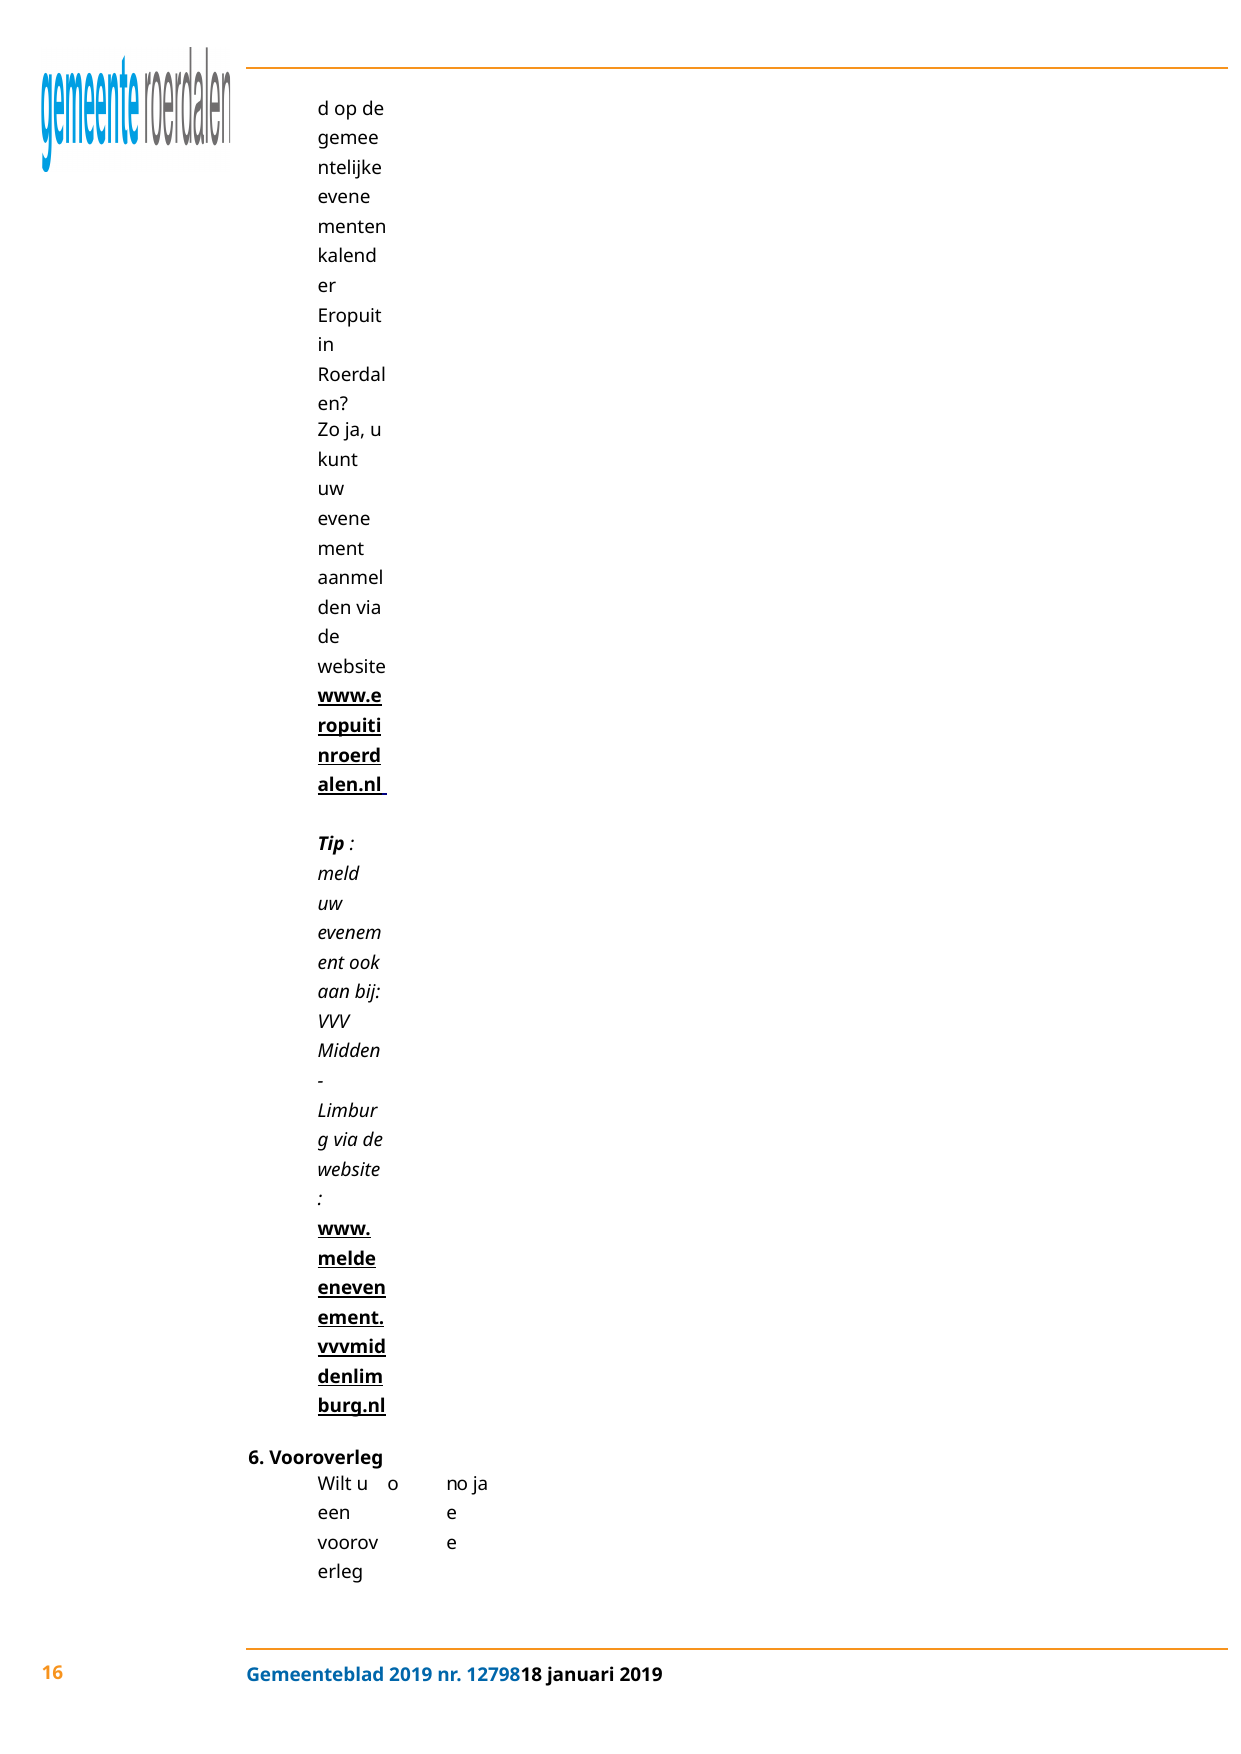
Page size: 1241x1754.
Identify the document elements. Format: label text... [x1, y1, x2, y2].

table_cell 6. Vooroverleg [248, 1444, 526, 1470]
table_cell [248, 416, 317, 1418]
table_cell Wilt u een vooroverleg [318, 1470, 387, 1584]
picture [41, 47, 231, 172]
table_cell [248, 95, 317, 416]
table_cell [248, 1418, 317, 1444]
table_cell Tip : meld uw evenement ook aan bij: VVV Midden-Limburg via de website: www.meldeenevenement.vvvmiddenlimburg.nl [318, 795, 387, 1418]
table_cell [456, 1470, 526, 1584]
table_cell nee [387, 1470, 456, 1584]
table_cell [387, 95, 456, 416]
table_cell [318, 1418, 387, 1444]
table_cell Zo ja, u kunt uw evenement aanmelden via de website www.eropuitinroerdalen.nl [318, 416, 387, 793]
table_cell d op de gemeentelijke evenementenkalender Eropuit in Roerdalen? [318, 95, 387, 416]
picture [41, 134, 48, 172]
table_cell [248, 1470, 317, 1584]
table_cell [456, 95, 526, 416]
